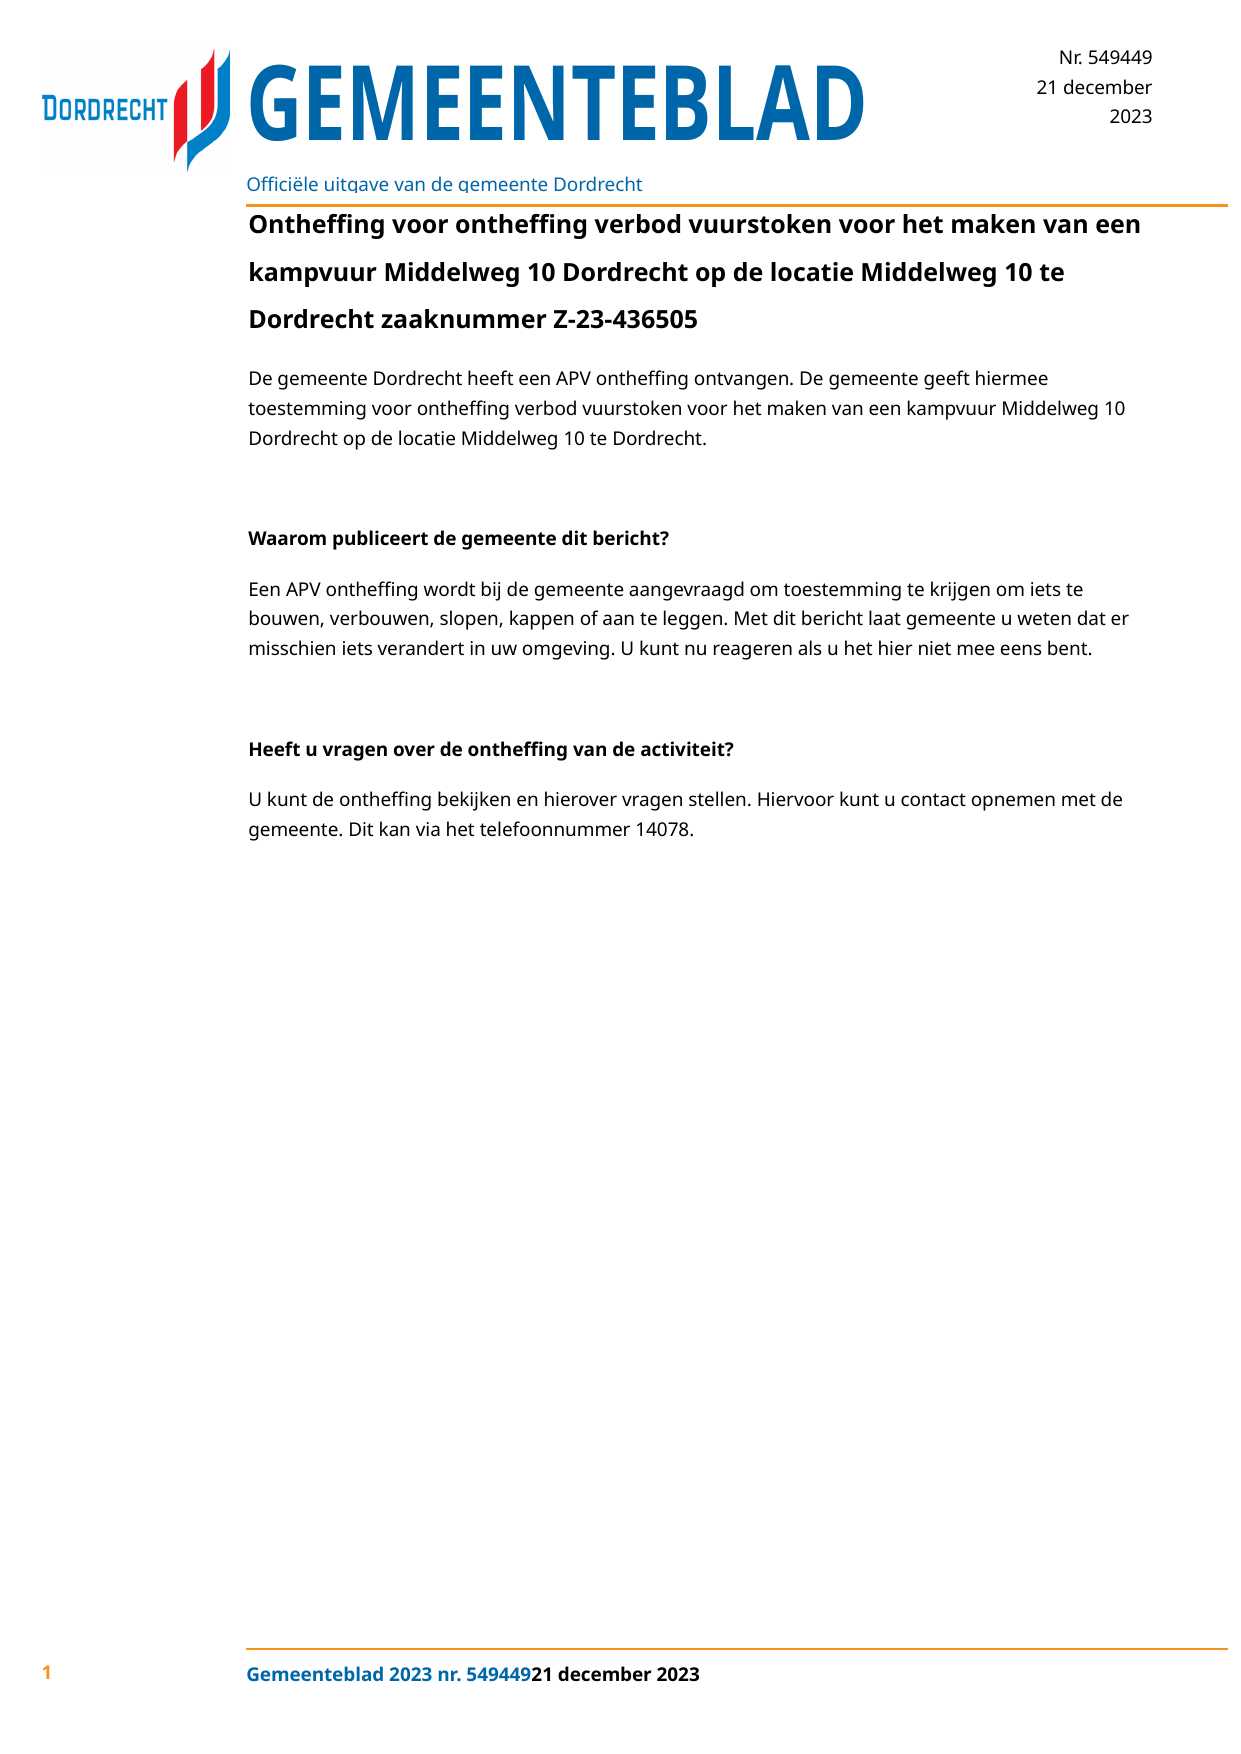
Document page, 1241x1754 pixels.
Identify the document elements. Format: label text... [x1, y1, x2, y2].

text U kunt de ontheffing bekijken en hierover vragen stellen. Hiervoor kunt u contact opnemen met de gemeente. Dit kan via het telefoonnummer 14078. [248, 786, 1152, 842]
picture [41, 47, 231, 172]
text Waarom publiceert de gemeente dit bericht? [248, 526, 1152, 551]
text Een APV ontheffing wordt bij de gemeente aangevraagd om toestemming te krijgen om iets te bouwen, verbouwen, slopen, kappen of aan te leggen. Met dit bericht laat gemeente u weten dat er misschien iets verandert in uw omgeving. U kunt nu reageren als u het hier niet mee eens bent. [248, 576, 1152, 661]
text Ontheffing voor ontheffing verbod vuurstoken voor het maken van een kampvuur Middelweg 10 Dordrecht op de locatie Middelweg 10 te Dordrecht zaaknummer Z-23-436505 [248, 207, 1152, 336]
text Heeft u vragen over de ontheffing van de activiteit? [248, 736, 1152, 762]
text De gemeente Dordrecht heeft een APV ontheffing ontvangen. De gemeente geeft hiermee toestemming voor ontheffing verbod vuurstoken voor het maken van een kampvuur Middelweg 10 Dordrecht op de locatie Middelweg 10 te Dordrecht. [248, 366, 1152, 450]
